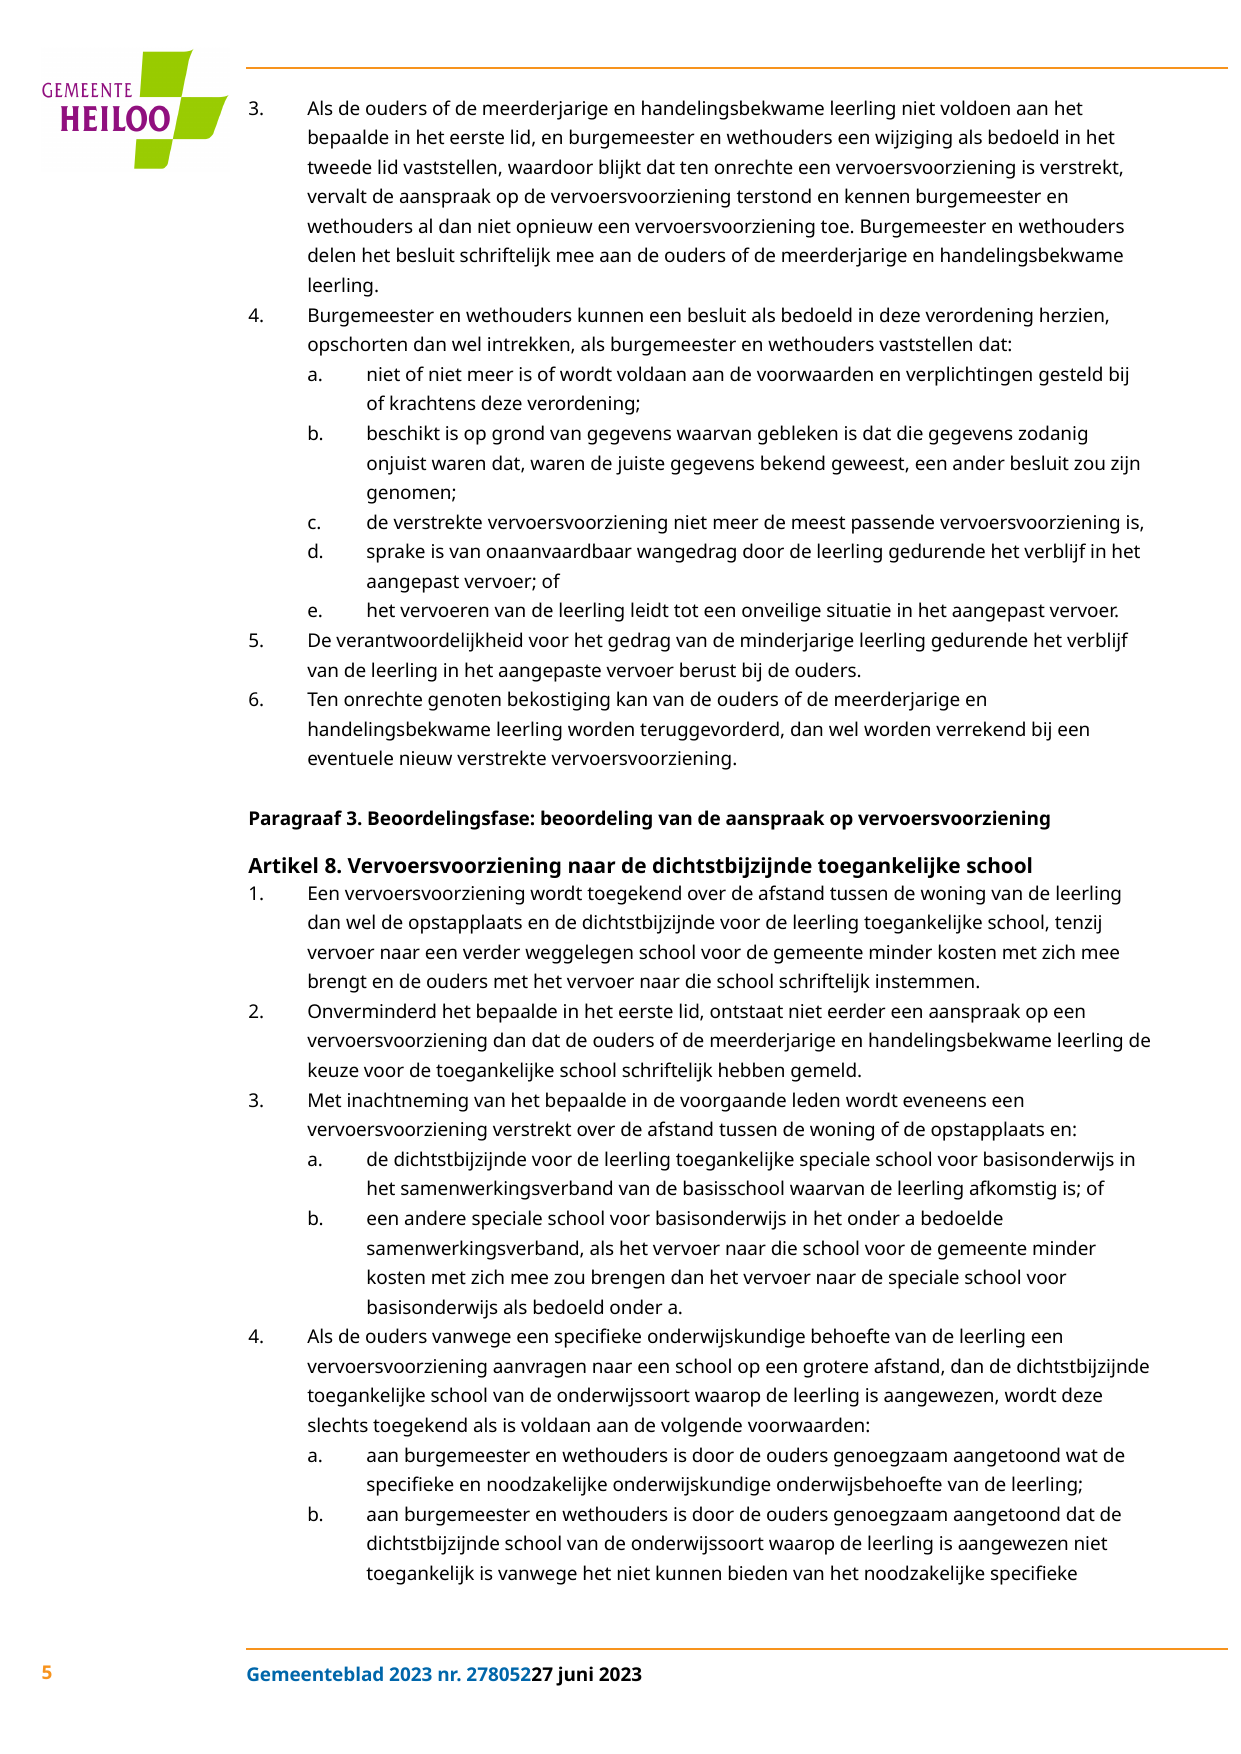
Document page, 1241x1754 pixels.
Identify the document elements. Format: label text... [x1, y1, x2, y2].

list aan burgemeester en wethouders is door de ouders genoegzaam aangetoond dat de dichtstbijzijnde school van de onderwijssoort waarop de leerling is aangewezen niet toegankelijk is vanwege het niet kunnen bieden van het noodzakelijke specifieke [307, 1501, 1152, 1586]
list beschikt is op grond van gegevens waarvan gebleken is dat die gegevens zodanig onjuist waren dat, waren de juiste gegevens bekend geweest, een ander besluit zou zijn genomen; [307, 420, 1152, 505]
list Met inachtneming van het bepaalde in de voorgaande leden wordt eveneens een vervoersvoorziening verstrekt over de afstand tussen de woning of de opstapplaats en: [248, 1087, 1152, 1142]
list Ten onrechte genoten bekostiging kan van de ouders of de meerderjarige en handelingsbekwame leerling worden teruggevorderd, dan wel worden verrekend bij een eventuele nieuw verstrekte vervoersvoorziening. [248, 686, 1152, 771]
list sprake is van onaanvaardbaar wangedrag door de leerling gedurende het verblijf in het aangepast vervoer; of [307, 538, 1152, 594]
list Als de ouders of de meerderjarige en handelingsbekwame leerling niet voldoen aan het bepaalde in het eerste lid, en burgemeester en wethouders een wijziging als bedoeld in het tweede lid vaststellen, waardoor blijkt dat ten onrechte een vervoersvoorziening is verstrekt, vervalt de aanspraak op de vervoersvoorziening terstond en kennen burgemeester en wethouders al dan niet opnieuw een vervoersvoorziening toe. Burgemeester en wethouders delen het besluit schriftelijk mee aan de ouders of de meerderjarige en handelingsbekwame leerling. [248, 95, 1152, 298]
list Een vervoersvoorziening wordt toegekend over de afstand tussen de woning van de leerling dan wel de opstapplaats en de dichtstbijzijnde voor de leerling toegankelijke school, tenzij vervoer naar een verder weggelegen school voor de gemeente minder kosten met zich mee brengt en de ouders met het vervoer naar die school schriftelijk instemmen. [248, 880, 1152, 994]
text Paragraaf 3. Beoordelingsfase: beoordeling van de aanspraak op vervoersvoorziening [248, 805, 1152, 831]
list de verstrekte vervoersvoorziening niet meer de meest passende vervoersvoorziening is, [307, 509, 1152, 535]
list de dichtstbijzijnde voor de leerling toegankelijke speciale school voor basisonderwijs in het samenwerkingsverband van de basisschool waarvan de leerling afkomstig is; of [307, 1146, 1152, 1201]
list niet of niet meer is of wordt voldaan aan de voorwaarden en verplichtingen gesteld bij of krachtens deze verordening; [307, 361, 1152, 416]
list een andere speciale school voor basisonderwijs in het onder a bedoelde samenwerkingsverband, als het vervoer naar die school voor de gemeente minder kosten met zich mee zou brengen dan het vervoer naar de speciale school voor basisonderwijs als bedoeld onder a. [307, 1205, 1152, 1320]
list het vervoeren van de leerling leidt tot een onveilige situatie in het aangepast vervoer. [307, 598, 1152, 623]
list De verantwoordelijkheid voor het gedrag van de minderjarige leerling gedurende het verblijf van de leerling in het aangepaste vervoer berust bij de ouders. [248, 627, 1152, 683]
text Artikel 8. Vervoersvoorziening naar de dichtstbijzijnde toegankelijke school [248, 851, 1152, 880]
list Als de ouders vanwege een specifieke onderwijskundige behoefte van de leerling een vervoersvoorziening aanvragen naar een school op een grotere afstand, dan de dichtstbijzijnde toegankelijke school van de onderwijssoort waarop de leerling is aangewezen, wordt deze slechts toegekend als is voldaan aan de volgende voorwaarden: [248, 1323, 1152, 1438]
picture [41, 47, 231, 172]
list aan burgemeester en wethouders is door de ouders genoegzaam aangetoond wat de specifieke en noodzakelijke onderwijskundige onderwijsbehoefte van de leerling; [307, 1442, 1152, 1497]
list Burgemeester en wethouders kunnen een besluit als bedoeld in deze verordening herzien, opschorten dan wel intrekken, als burgemeester en wethouders vaststellen dat: [248, 302, 1152, 357]
list Onverminderd het bepaalde in het eerste lid, ontstaat niet eerder een aanspraak op een vervoersvoorziening dan dat de ouders of de meerderjarige en handelingsbekwame leerling de keuze voor de toegankelijke school schriftelijk hebben gemeld. [248, 998, 1152, 1083]
